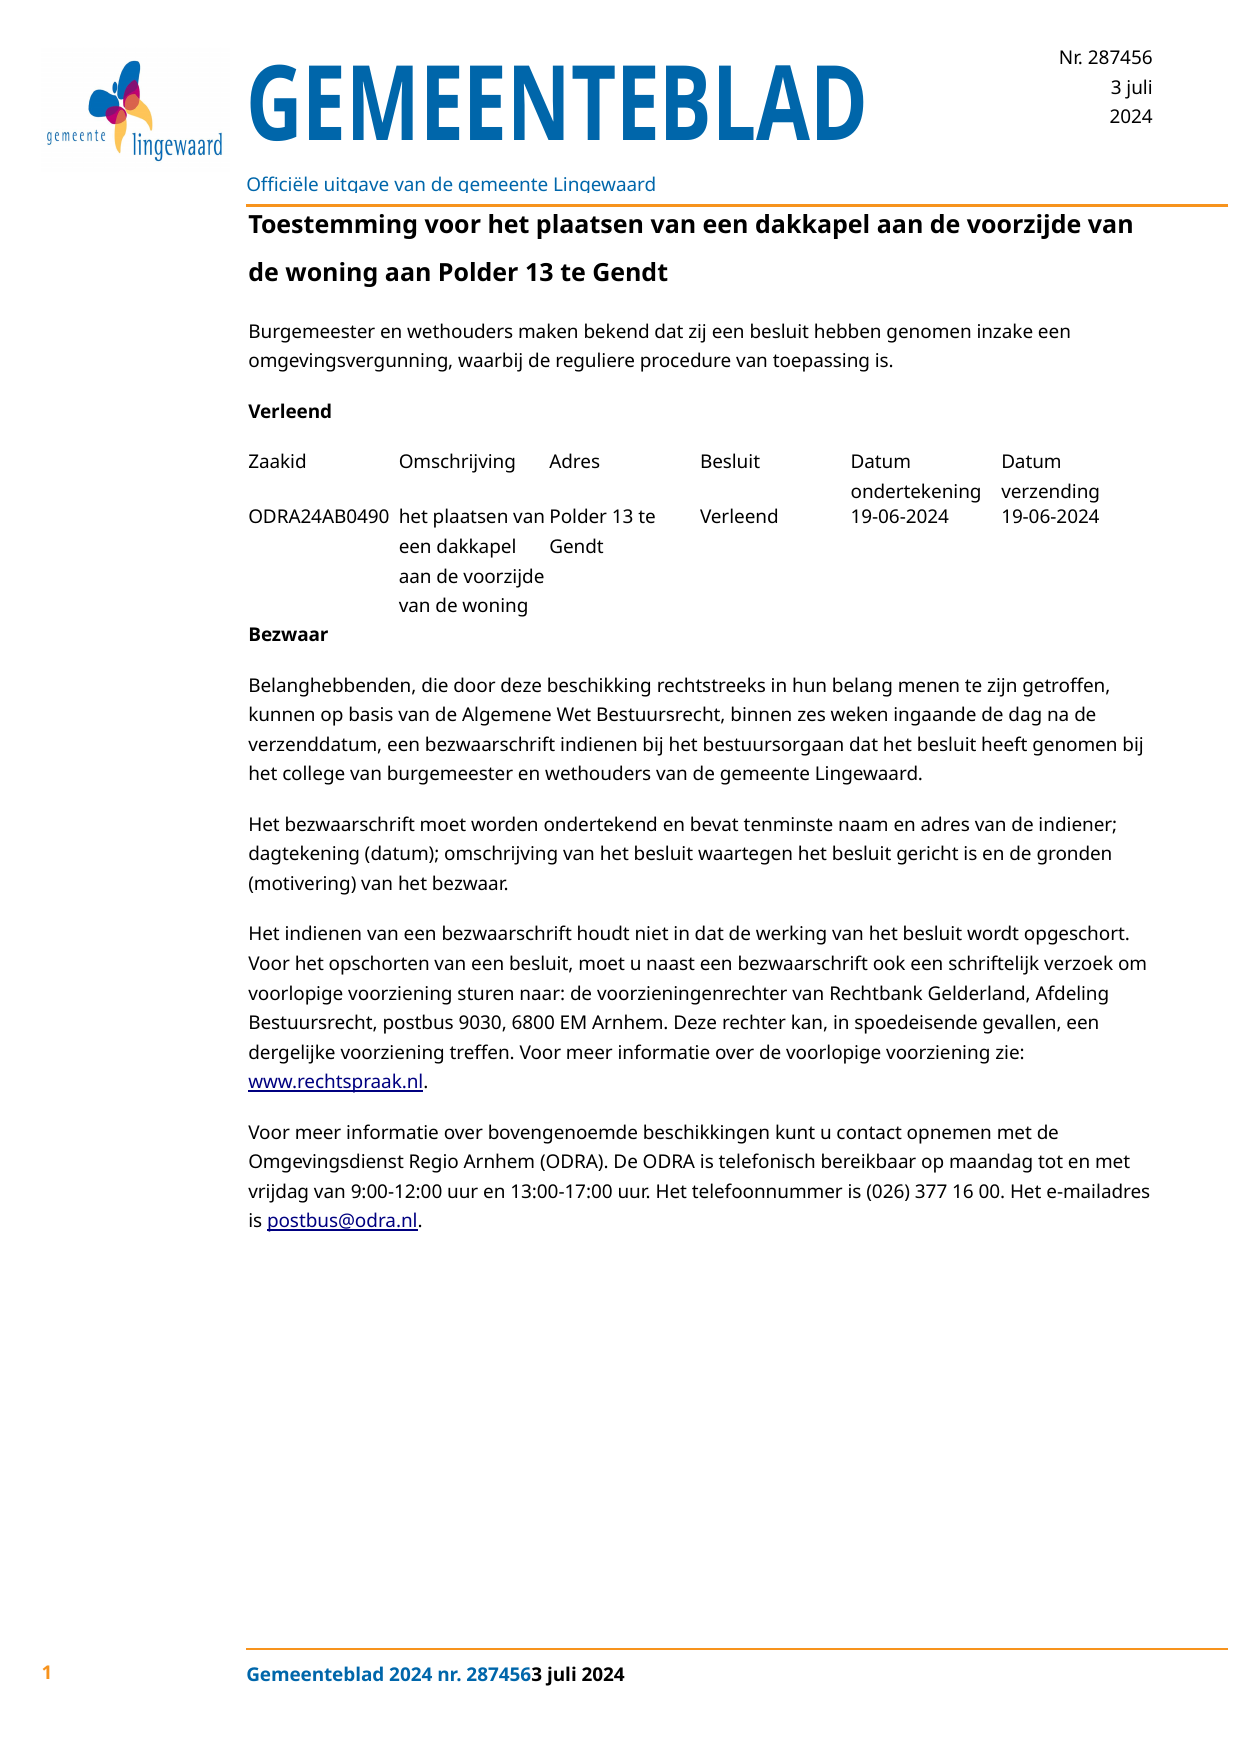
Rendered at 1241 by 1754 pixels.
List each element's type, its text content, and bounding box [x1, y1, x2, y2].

table_cell Verleend [700, 504, 850, 618]
table_cell het plaatsen van een dakkapel aan de voorzijde van de woning [399, 504, 549, 618]
text Voor meer informatie over bovengenoemde beschikkingen kunt u contact opnemen met de Omgevingsdienst Regio Arnhem (ODRA). De ODRA is telefonisch bereikbaar op maandag tot en met vrijdag van 9:00-12:00 uur en 13:00-17:00 uur. Het telefoonnummer is (026) 377 16 00. Het e-mailadres is postbus@odra.nl. [248, 1119, 1152, 1233]
text Het bezwaarschrift moet worden ondertekend en bevat tenminste naam en adres van de indiener; dagtekening (datum); omschrijving van het besluit waartegen het besluit gericht is en de gronden (motivering) van het bezwaar. [248, 811, 1152, 896]
table_header Besluit [700, 449, 850, 504]
text Verleend [248, 398, 1152, 424]
text Belanghebbenden, die door deze beschikking rechtstreeks in hun belang menen te zijn getroffen, kunnen op basis van de Algemene Wet Bestuursrecht, binnen zes weken ingaande de dag na de verzenddatum, een bezwaarschrift indienen bij het bestuursorgaan dat het besluit heeft genomen bij het college van burgemeester en wethouders van de gemeente Lingewaard. [248, 672, 1152, 786]
table_cell 19-06-2024 [1001, 504, 1152, 618]
picture [41, 47, 231, 172]
text Bezwaar [248, 621, 1152, 647]
table_header Datum ondertekening [850, 449, 1001, 504]
table_header Datum verzending [1001, 449, 1152, 504]
text Het indienen van een bezwaarschrift houdt niet in dat de werking van het besluit wordt opgeschort. Voor het opschorten van een besluit, moet u naast een bezwaarschrift ook een schriftelijk verzoek om voorlopige voorziening sturen naar: de voorzieningenrechter van Rechtbank Gelderland, Afdeling Bestuursrecht, postbus 9030, 6800 EM Arnhem. Deze rechter kan, in spoedeisende gevallen, een dergelijke voorziening treffen. Voor meer informatie over de voorlopige voorziening zie: www.rechtspraak.nl. [248, 921, 1152, 1094]
table_header Zaakid [248, 449, 398, 504]
table_header Adres [549, 449, 700, 504]
table_cell ODRA24AB0490 [248, 504, 398, 618]
table_cell 19-06-2024 [850, 504, 1001, 618]
text Toestemming voor het plaatsen van een dakkapel aan de voorzijde van de woning aan Polder 13 te Gendt [248, 207, 1152, 288]
table_cell Polder 13 te Gendt [549, 504, 700, 618]
text Burgemeester en wethouders maken bekend dat zij een besluit hebben genomen inzake een omgevingsvergunning, waarbij de reguliere procedure van toepassing is. [248, 318, 1152, 373]
table_header Omschrijving [399, 449, 549, 504]
